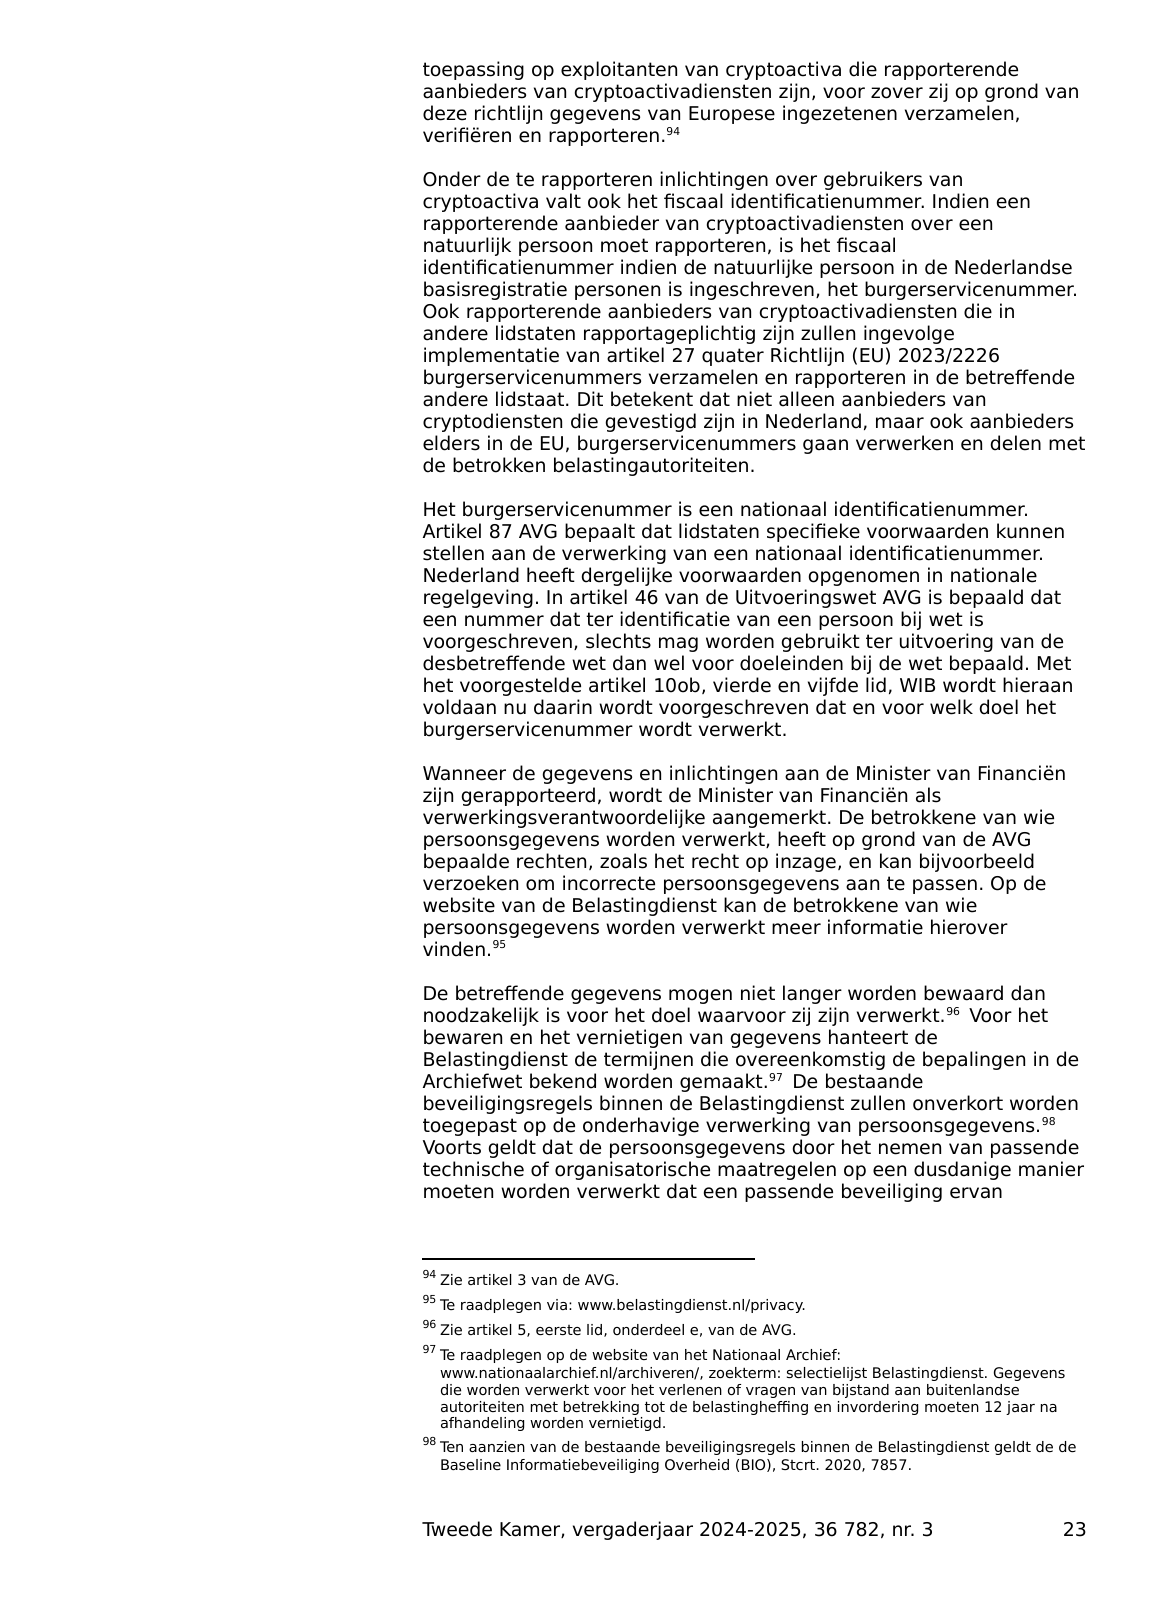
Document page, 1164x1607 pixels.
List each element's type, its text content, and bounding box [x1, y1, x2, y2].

text Te raadplegen op de website van het Nationaal Archief: www.nationaalarchief.nl/archiveren/, zoekterm: selectielijst Belastingdienst. Gegevens die worden verwerkt voor het verlenen of vragen van bijstand aan buitenlandse autoriteiten met betrekking tot de belastingheffing en invordering moeten 12 jaar na afhandeling worden vernietigd. [422, 1343, 1087, 1432]
text Ten aanzien van de bestaande beveiligingsregels binnen de Belastingdienst geldt de de Baseline Informatiebeveiliging Overheid (BIO), Stcrt. 2020, 7857. [422, 1435, 1087, 1474]
text Zie artikel 5, eerste lid, onderdeel e, van de AVG. [422, 1318, 1087, 1340]
text De betreffende gegevens mogen niet langer worden bewaard dan noodzakelijk is voor het doel waarvoor zij zijn verwerkt. Voor het bewaren en het vernietigen van gegevens hanteert de Belastingdienst de termijnen die overeenkomstig de bepalingen in de Archiefwet bekend worden gemaakt. De bestaande beveiligingsregels binnen de Belastingdienst zullen onverkort worden toegepast op de onderhavige verwerking van persoonsgegevens. Voorts geldt dat de persoonsgegevens door het nemen van passende technische of organisatorische maatregelen op een dusdanige manier moeten worden verwerkt dat een passende beveiliging ervan [422, 983, 1087, 1203]
text Zie artikel 3 van de AVG. [422, 1268, 1087, 1290]
text toepassing op exploitanten van cryptoactiva die rapporterende aanbieders van cryptoactivadiensten zijn, voor zover zij op grond van deze richtlijn gegevens van Europese ingezetenen verzamelen, verifiëren en rapporteren. [422, 59, 1087, 147]
text Onder de te rapporteren inlichtingen over gebruikers van cryptoactiva valt ook het fiscaal identificatienummer. Indien een rapporterende aanbieder van cryptoactivadiensten over een natuurlijk persoon moet rapporteren, is het fiscaal identificatienummer indien de natuurlijke persoon in de Nederlandse basisregistratie personen is ingeschreven, het burgerservicenummer. Ook rapporterende aanbieders van cryptoactivadiensten die in andere lidstaten rapportageplichtig zijn zullen ingevolge implementatie van artikel 27 quater Richtlijn (EU) 2023/2226 burgerservicenummers verzamelen en rapporteren in de betreffende andere lidstaat. Dit betekent dat niet alleen aanbieders van cryptodiensten die gevestigd zijn in Nederland, maar ook aanbieders elders in de EU, burgerservicenummers gaan verwerken en delen met de betrokken belastingautoriteiten. [422, 169, 1087, 477]
text Wanneer de gegevens en inlichtingen aan de Minister van Financiën zijn gerapporteerd, wordt de Minister van Financiën als verwerkingsverantwoordelijke aangemerkt. De betrokkene van wie persoonsgegevens worden verwerkt, heeft op grond van de AVG bepaalde rechten, zoals het recht op inzage, en kan bijvoorbeeld verzoeken om incorrecte persoonsgegevens aan te passen. Op de website van de Belastingdienst kan de betrokkene van wie persoonsgegevens worden verwerkt meer informatie hierover vinden. [422, 763, 1087, 961]
text Te raadplegen via: www.belastingdienst.nl/privacy. [422, 1293, 1087, 1315]
text Het burgerservicenummer is een nationaal identificatienummer. Artikel 87 AVG bepaalt dat lidstaten specifieke voorwaarden kunnen stellen aan de verwerking van een nationaal identificatienummer. Nederland heeft dergelijke voorwaarden opgenomen in nationale regelgeving. In artikel 46 van de Uitvoeringswet AVG is bepaald dat een nummer dat ter identificatie van een persoon bij wet is voorgeschreven, slechts mag worden gebruikt ter uitvoering van de desbetreffende wet dan wel voor doeleinden bij de wet bepaald. Met het voorgestelde artikel 10ob, vierde en vijfde lid, WIB wordt hieraan voldaan nu daarin wordt voorgeschreven dat en voor welk doel het burgerservicenummer wordt verwerkt. [422, 499, 1087, 741]
